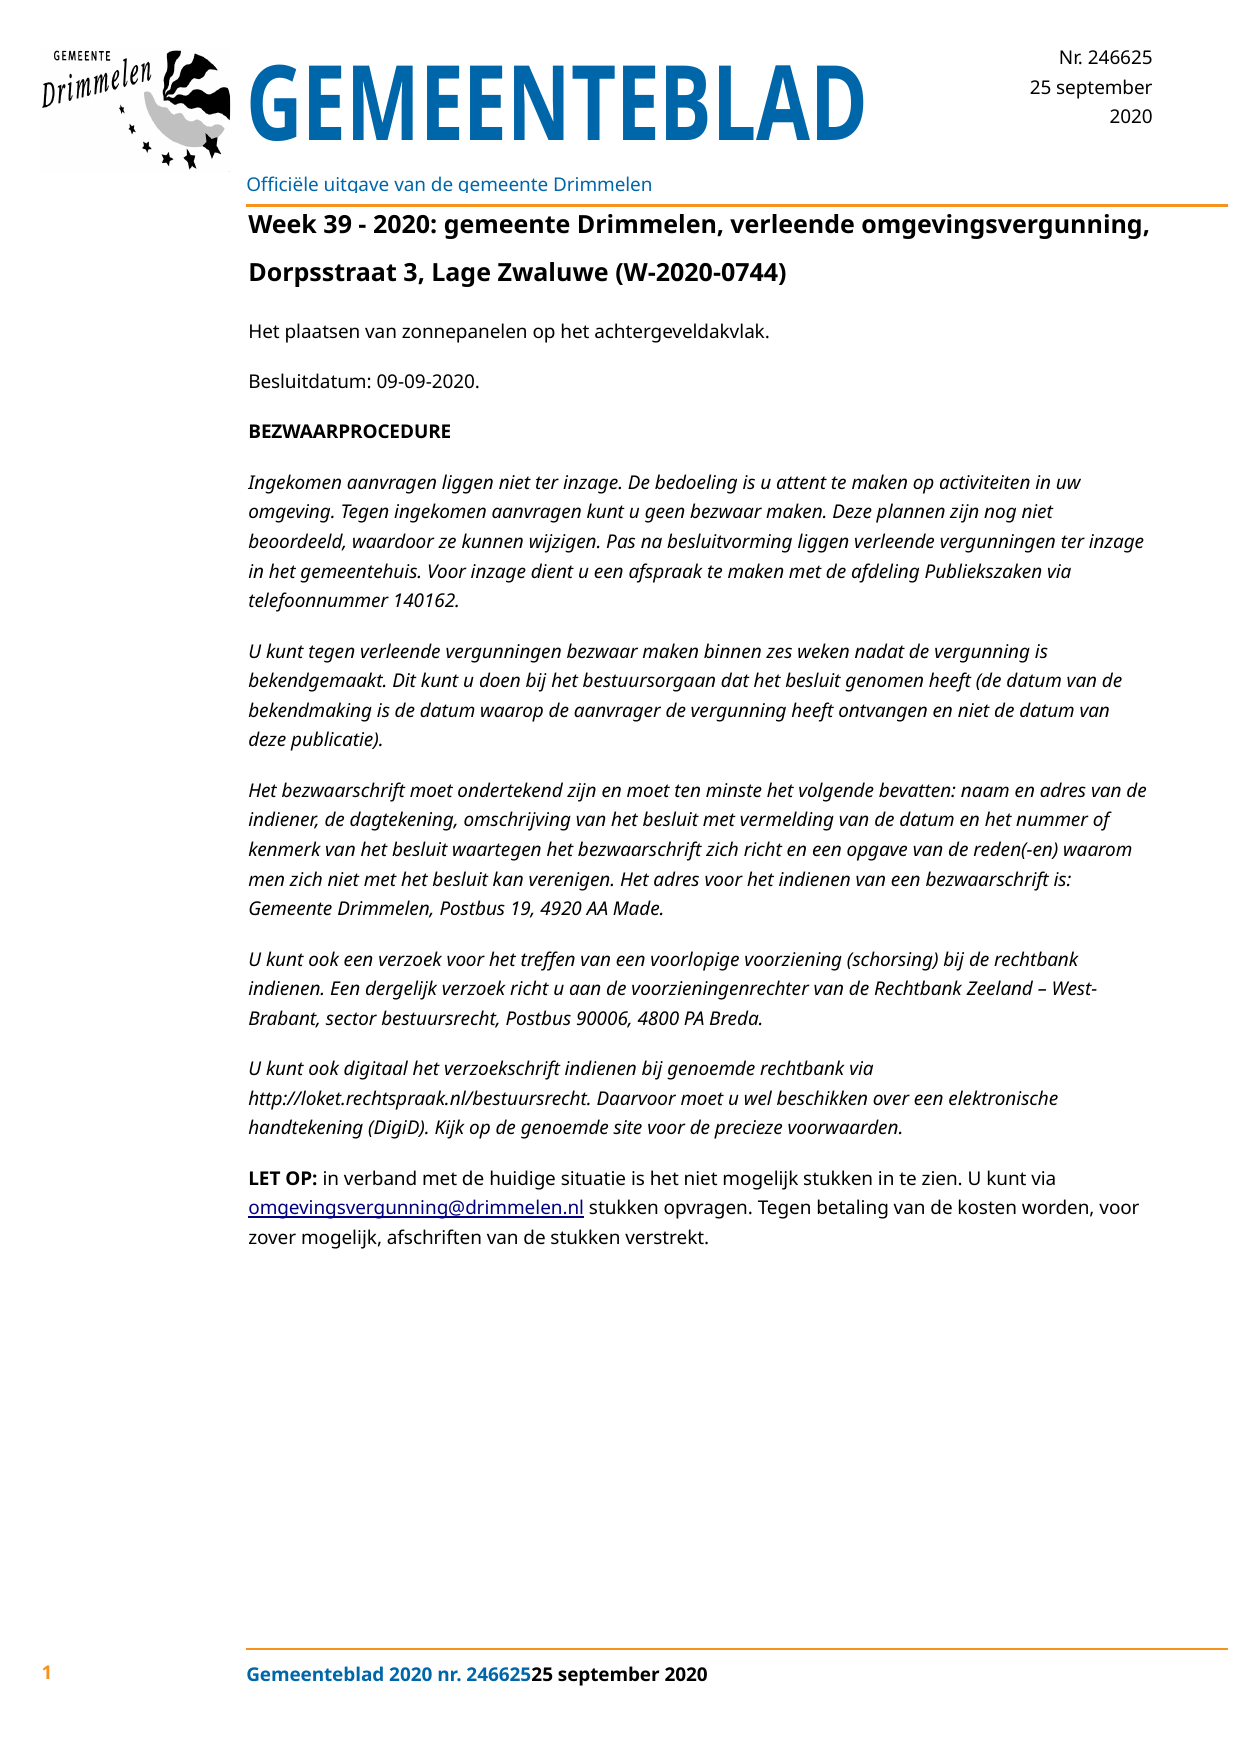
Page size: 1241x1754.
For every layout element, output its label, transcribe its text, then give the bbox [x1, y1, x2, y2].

text U kunt ook een verzoek voor het treffen van een voorlopige voorziening (schorsing) bij de rechtbank indienen. Een dergelijk verzoek richt u aan de voorzieningenrechter van de Rechtbank Zeeland – West-Brabant, sector bestuursrecht, Postbus 90006, 4800 PA Breda. [248, 946, 1152, 1031]
text LET OP: in verband met de huidige situatie is het niet mogelijk stukken in te zien. U kunt via omgevingsvergunning@drimmelen.nl stukken opvragen. Tegen betaling van de kosten worden, voor zover mogelijk, afschriften van de stukken verstrekt. [248, 1165, 1152, 1250]
text Het bezwaarschrift moet ondertekend zijn en moet ten minste het volgende bevatten: naam en adres van de indiener, de dagtekening, omschrijving van het besluit met vermelding van de datum en het nummer of kenmerk van het besluit waartegen het bezwaarschrift zich richt en een opgave van de reden(-en) waarom men zich niet met het besluit kan verenigen. Het adres voor het indienen van een bezwaarschrift is: Gemeente Drimmelen, Postbus 19, 4920 AA Made. [248, 777, 1152, 921]
text Week 39 - 2020: gemeente Drimmelen, verleende omgevingsvergunning, Dorpsstraat 3, Lage Zwaluwe (W-2020-0744) [248, 207, 1152, 288]
text BEZWAARPROCEDURE [248, 419, 1152, 444]
text U kunt ook digitaal het verzoekschrift indienen bij genoemde rechtbank via http://loket.rechtspraak.nl/bestuursrecht. Daarvoor moet u wel beschikken over een elektronische handtekening (DigiD). Kijk op de genoemde site voor de precieze voorwaarden. [248, 1055, 1152, 1140]
text U kunt tegen verleende vergunningen bezwaar maken binnen zes weken nadat de vergunning is bekendgemaakt. Dit kunt u doen bij het bestuursorgaan dat het besluit genomen heeft (de datum van de bekendmaking is de datum waarop de aanvrager de vergunning heeft ontvangen en niet de datum van deze publicatie). [248, 638, 1152, 752]
picture [41, 47, 231, 172]
text Het plaatsen van zonnepanelen op het achtergeveldakvlak. [248, 318, 1152, 344]
text Ingekomen aanvragen liggen niet ter inzage. De bedoeling is u attent te maken op activiteiten in uw omgeving. Tegen ingekomen aanvragen kunt u geen bezwaar maken. Deze plannen zijn nog niet beoordeeld, waardoor ze kunnen wijzigen. Pas na besluitvorming liggen verleende vergunningen ter inzage in het gemeentehuis. Voor inzage dient u een afspraak te maken met de afdeling Publiekszaken via telefoonnummer 140162. [248, 469, 1152, 613]
text Besluitdatum: 09-09-2020. [248, 368, 1152, 394]
